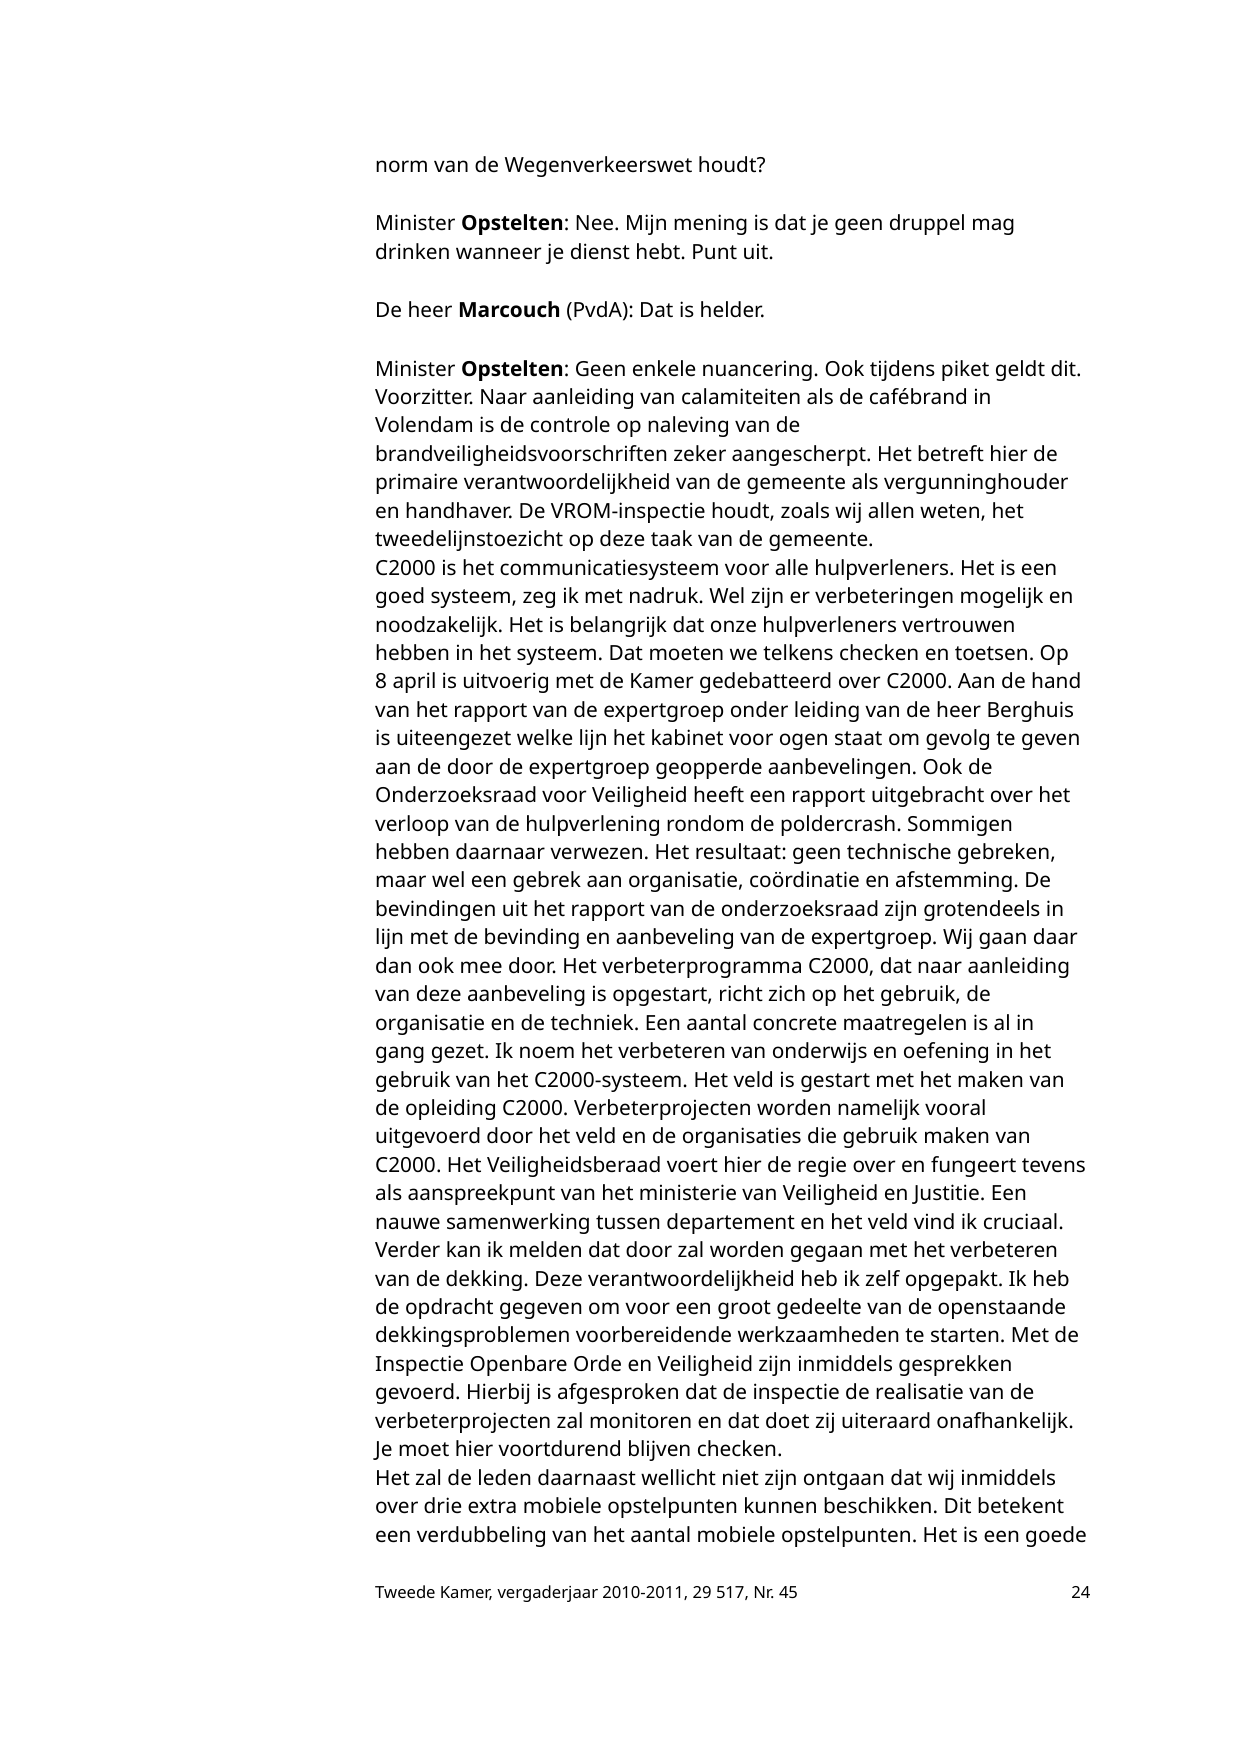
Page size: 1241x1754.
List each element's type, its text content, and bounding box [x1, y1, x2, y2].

text Verder kan ik melden dat door zal worden gegaan met het verbeteren van de dekking. Deze verantwoordelijkheid heb ik zelf opgepakt. Ik heb de opdracht gegeven om voor een groot gedeelte van de openstaande dekkingsproblemen voorbereidende werkzaamheden te starten. Met de Inspectie Openbare Orde en Veiligheid zijn inmiddels gesprekken gevoerd. Hierbij is afgesproken dat de inspectie de realisatie van de verbeterprojecten zal monitoren en dat doet zij uiteraard onafhankelijk. Je moet hier voortdurend blijven checken. [375, 1235, 1090, 1463]
text Het zal de leden daarnaast wellicht niet zijn ontgaan dat wij inmiddels over drie extra mobiele opstelpunten kunnen beschikken. Dit betekent een verdubbeling van het aantal mobiele opstelpunten. Het is een goede [375, 1463, 1090, 1548]
text Minister Opstelten: Geen enkele nuancering. Ook tijdens piket geldt dit. [375, 354, 1090, 382]
text Minister Opstelten: Nee. Mijn mening is dat je geen druppel mag drinken wanneer je dienst hebt. Punt uit. [375, 208, 1090, 265]
text C2000 is het communicatiesysteem voor alle hulpverleners. Het is een goed systeem, zeg ik met nadruk. Wel zijn er verbeteringen mogelijk en noodzakelijk. Het is belangrijk dat onze hulpverleners vertrouwen hebben in het systeem. Dat moeten we telkens checken en toetsen. Op 8 april is uitvoerig met de Kamer gedebatteerd over C2000. Aan de hand van het rapport van de expertgroep onder leiding van de heer Berghuis is uiteengezet welke lijn het kabinet voor ogen staat om gevolg te geven aan de door de expertgroep geopperde aanbevelingen. Ook de Onderzoeksraad voor Veiligheid heeft een rapport uitgebracht over het verloop van de hulpverlening rondom de poldercrash. Sommigen hebben daarnaar verwezen. Het resultaat: geen technische gebreken, maar wel een gebrek aan organisatie, coördinatie en afstemming. De bevindingen uit het rapport van de onderzoeksraad zijn grotendeels in lijn met de bevinding en aanbeveling van de expertgroep. Wij gaan daar dan ook mee door. Het verbeterprogramma C2000, dat naar aanleiding van deze aanbeveling is opgestart, richt zich op het gebruik, de organisatie en de techniek. Een aantal concrete maatregelen is al in gang gezet. Ik noem het verbeteren van onderwijs en oefening in het gebruik van het C2000-systeem. Het veld is gestart met het maken van de opleiding C2000. Verbeterprojecten worden namelijk vooral uitgevoerd door het veld en de organisaties die gebruik maken van C2000. Het Veiligheidsberaad voert hier de regie over en fungeert tevens als aanspreekpunt van het ministerie van Veiligheid en Justitie. Een nauwe samenwerking tussen departement en het veld vind ik cruciaal. [375, 553, 1090, 1235]
text norm van de Wegenverkeerswet houdt? [375, 150, 1090, 178]
text Voorzitter. Naar aanleiding van calamiteiten als de cafébrand in Volendam is de controle op naleving van de brandveiligheidsvoorschriften zeker aangescherpt. Het betreft hier de primaire verantwoordelijkheid van de gemeente als vergunninghouder en handhaver. De VROM-inspectie houdt, zoals wij allen weten, het tweedelijnstoezicht op deze taak van de gemeente. [375, 382, 1090, 553]
text De heer Marcouch (PvdA): Dat is helder. [375, 295, 1090, 324]
